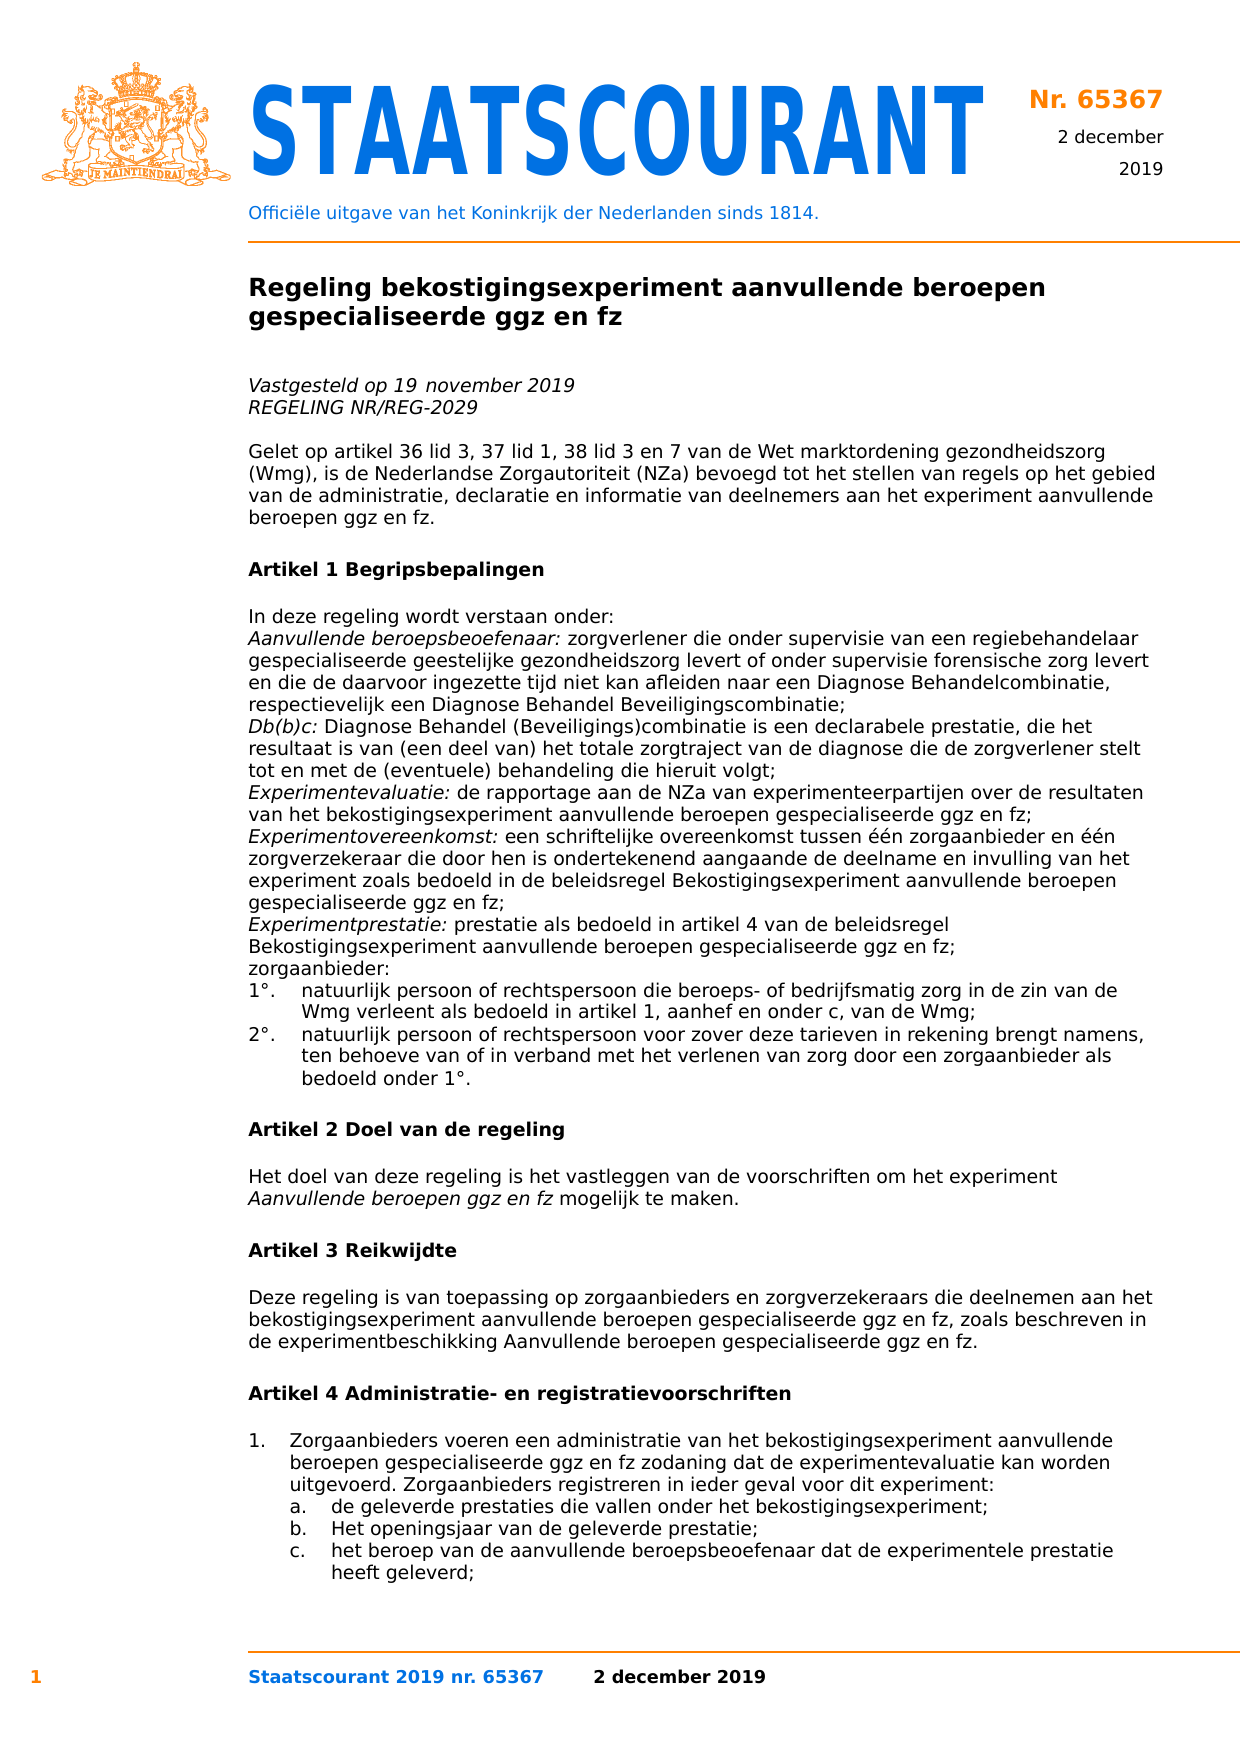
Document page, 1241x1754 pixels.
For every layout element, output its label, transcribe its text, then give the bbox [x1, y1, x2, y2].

text 1°. natuurlijk persoon of rechtspersoon die beroeps- of bedrijfsmatig zorg in de zin van de Wmg verleent als bedoeld in artikel 1, aanhef en onder c, van de Wmg; [248, 979, 1163, 1023]
text Db(b)c: Diagnose Behandel (Beveiligings)combinatie is een declarabele prestatie, die het resultaat is van (een deel van) het totale zorgtraject van de diagnose die de zorgverlener stelt tot en met de (eventuele) behandeling die hieruit volgt; [248, 716, 1163, 782]
table_header Nr. 65367 [998, 62, 1240, 121]
subtitle Regeling bekostigingsexperiment aanvullende beroepen gespecialiseerde ggz en fz [248, 273, 1163, 331]
subtitle Artikel 2 Doel van de regeling [248, 1119, 1163, 1141]
text Experimentevaluatie: de rapportage aan de NZa van experimenteerpartijen over de resultaten van het bekostigingsexperiment aanvullende beroepen gespecialiseerde ggz en fz; [248, 782, 1163, 826]
picture [41, 62, 231, 186]
text Experimentprestatie: prestatie als bedoeld in artikel 4 van de beleidsregel Bekostigingsexperiment aanvullende beroepen gespecialiseerde ggz en fz; [248, 913, 1163, 957]
text Experimentovereenkomst: een schriftelijke overeenkomst tussen één zorgaanbieder en één zorgverzekeraar die door hen is ondertekenend aangaande de deelname en invulling van het experiment zoals bedoeld in de beleidsregel Bekostigingsexperiment aanvullende beroepen gespecialiseerde ggz en fz; [248, 826, 1163, 913]
text In deze regeling wordt verstaan onder: [248, 606, 1163, 628]
text Deze regeling is van toepassing op zorgaanbieders en zorgverzekeraars die deelnemen aan het bekostigingsexperiment aanvullende beroepen gespecialiseerde ggz en fz, zoals beschreven in de experimentbeschikking Aanvullende beroepen gespecialiseerde ggz en fz. [248, 1287, 1163, 1353]
subtitle Artikel 3 Reikwijdte [248, 1240, 1163, 1262]
table_cell 2019 [998, 153, 1240, 203]
text REGELING NR/REG-2029 [248, 397, 1163, 419]
text b. Het openingsjaar van de geleverde prestatie; [289, 1518, 1163, 1540]
text 1. Zorgaanbieders voeren een administratie van het bekostigingsexperiment aanvullende beroepen gespecialiseerde ggz en fz zodaning dat de experimentevaluatie kan worden uitgevoerd. Zorgaanbieders registreren in ieder geval voor dit experiment: [248, 1430, 1163, 1496]
text 2°. natuurlijk persoon of rechtspersoon voor zover deze tarieven in rekening brengt namens, ten behoeve van of in verband met het verlenen van zorg door een zorgaanbieder als bedoeld onder 1°. [248, 1023, 1163, 1089]
table_cell Officiële uitgave van het Koninkrijk der Nederlanden sinds 1814. [248, 203, 1240, 241]
text Gelet op artikel 36 lid 3, 37 lid 1, 38 lid 3 en 7 van de Wet marktordening gezondheidszorg (Wmg), is de Nederlandse Zorgautoriteit (NZa) bevoegd tot het stellen van regels op het gebied van de administratie, declaratie en informatie van deelnemers aan het experiment aanvullende beroepen ggz en fz. [248, 441, 1163, 529]
table_header [25, 62, 248, 241]
text Aanvullende beroepsbeoefenaar: zorgverlener die onder supervisie van een regiebehandelaar gespecialiseerde geestelijke gezondheidszorg levert of onder supervisie forensische zorg levert en die de daarvoor ingezette tijd niet kan afleiden naar een Diagnose Behandelcombinatie, respectievelijk een Diagnose Behandel Beveiligingscombinatie; [248, 628, 1163, 716]
subtitle Artikel 4 Administratie- en registratievoorschriften [248, 1383, 1163, 1405]
text Het doel van deze regeling is het vastleggen van de voorschriften om het experiment Aanvullende beroepen ggz en fz mogelijk te maken. [248, 1166, 1163, 1210]
subtitle Artikel 1 Begripsbepalingen [248, 559, 1163, 581]
table_cell 2 december [998, 121, 1240, 153]
table_header STAATSCOURANT [248, 62, 998, 203]
text zorgaanbieder: [248, 957, 1163, 979]
text Vastgesteld op 19 november 2019 [248, 375, 1163, 397]
text a. de geleverde prestaties die vallen onder het bekostigingsexperiment; [289, 1496, 1163, 1518]
text c. het beroep van de aanvullende beroepsbeoefenaar dat de experimentele prestatie heeft geleverd; [289, 1540, 1163, 1584]
